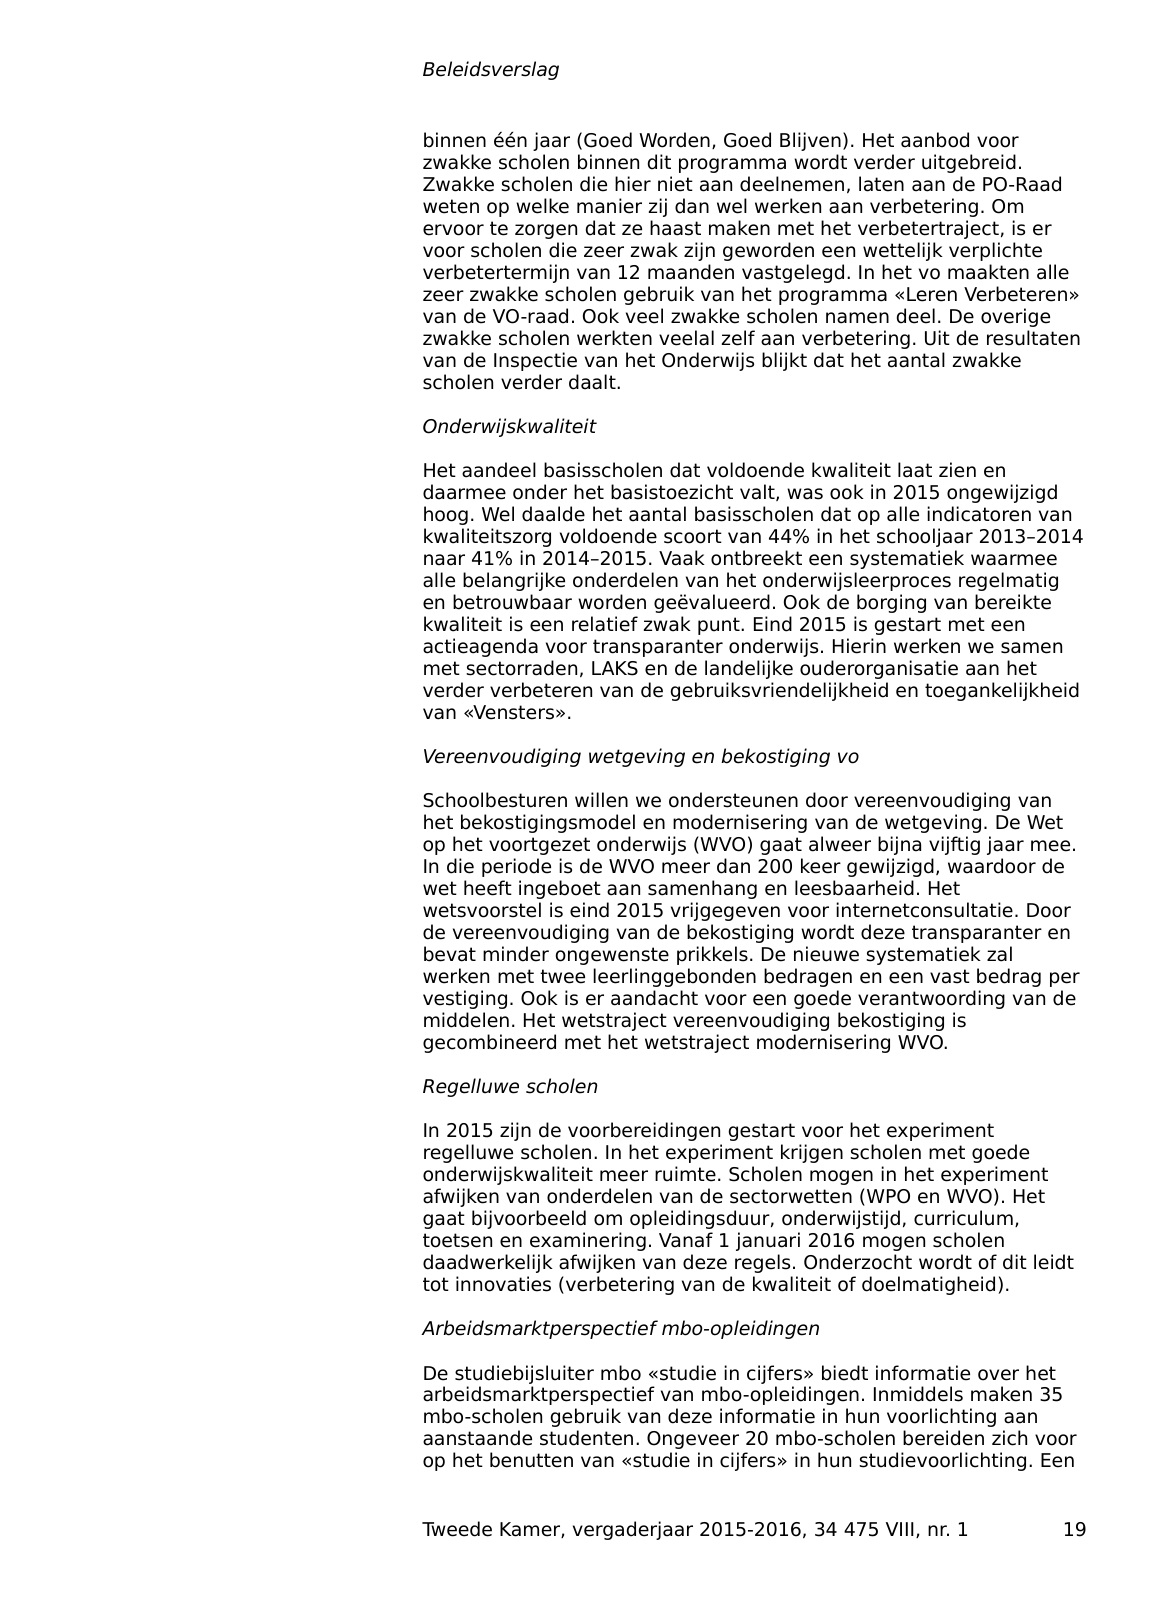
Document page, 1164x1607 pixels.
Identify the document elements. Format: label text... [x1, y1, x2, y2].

text binnen één jaar (Goed Worden, Goed Blijven). Het aanbod voor zwakke scholen binnen dit programma wordt verder uitgebreid. Zwakke scholen die hier niet aan deelnemen, laten aan de PO-Raad weten op welke manier zij dan wel werken aan verbetering. Om ervoor te zorgen dat ze haast maken met het verbetertraject, is er voor scholen die zeer zwak zijn geworden een wettelijk verplichte verbetertermijn van 12 maanden vastgelegd. In het vo maakten alle zeer zwakke scholen gebruik van het programma «Leren Verbeteren» van de VO-raad. Ook veel zwakke scholen namen deel. De overige zwakke scholen werkten veelal zelf aan verbetering. Uit de resultaten van de Inspectie van het Onderwijs blijkt dat het aantal zwakke scholen verder daalt. [422, 130, 1087, 394]
subtitle Regelluwe scholen [422, 1076, 1087, 1098]
subtitle Vereenvoudiging wetgeving en bekostiging vo [422, 746, 1087, 768]
text In 2015 zijn de voorbereidingen gestart voor het experiment regelluwe scholen. In het experiment krijgen scholen met goede onderwijskwaliteit meer ruimte. Scholen mogen in het experiment afwijken van onderdelen van de sectorwetten (WPO en WVO). Het gaat bijvoorbeeld om opleidingsduur, onderwijstijd, curriculum, toetsen en examinering. Vanaf 1 januari 2016 mogen scholen daadwerkelijk afwijken van deze regels. Onderzocht wordt of dit leidt tot innovaties (verbetering van de kwaliteit of doelmatigheid). [422, 1120, 1087, 1296]
text De studiebijsluiter mbo «studie in cijfers» biedt informatie over het arbeidsmarktperspectief van mbo-opleidingen. Inmiddels maken 35 mbo-scholen gebruik van deze informatie in hun voorlichting aan aanstaande studenten. Ongeveer 20 mbo-scholen bereiden zich voor op het benutten van «studie in cijfers» in hun studievoorlichting. Een [422, 1362, 1087, 1472]
text Schoolbesturen willen we ondersteunen door vereenvoudiging van het bekostigingsmodel en modernisering van de wetgeving. De Wet op het voortgezet onderwijs (WVO) gaat alweer bijna vijftig jaar mee. In die periode is de WVO meer dan 200 keer gewijzigd, waardoor de wet heeft ingeboet aan samenhang en leesbaarheid. Het wetsvoorstel is eind 2015 vrijgegeven voor internetconsultatie. Door de vereenvoudiging van de bekostiging wordt deze transparanter en bevat minder ongewenste prikkels. De nieuwe systematiek zal werken met twee leerlinggebonden bedragen en een vast bedrag per vestiging. Ook is er aandacht voor een goede verantwoording van de middelen. Het wetstraject vereenvoudiging bekostiging is gecombineerd met het wetstraject modernisering WVO. [422, 790, 1087, 1054]
subtitle Onderwijskwaliteit [422, 416, 1087, 438]
subtitle Arbeidsmarktperspectief mbo-opleidingen [422, 1318, 1087, 1340]
text Het aandeel basisscholen dat voldoende kwaliteit laat zien en daarmee onder het basistoezicht valt, was ook in 2015 ongewijzigd hoog. Wel daalde het aantal basisscholen dat op alle indicatoren van kwaliteitszorg voldoende scoort van 44% in het schooljaar 2013–2014 naar 41% in 2014–2015. Vaak ontbreekt een systematiek waarmee alle belangrijke onderdelen van het onderwijsleerproces regelmatig en betrouwbaar worden geëvalueerd. Ook de borging van bereikte kwaliteit is een relatief zwak punt. Eind 2015 is gestart met een actieagenda voor transparanter onderwijs. Hierin werken we samen met sectorraden, LAKS en de landelijke ouderorganisatie aan het verder verbeteren van de gebruiksvriendelijkheid en toegankelijkheid van «Vensters». [422, 460, 1087, 724]
